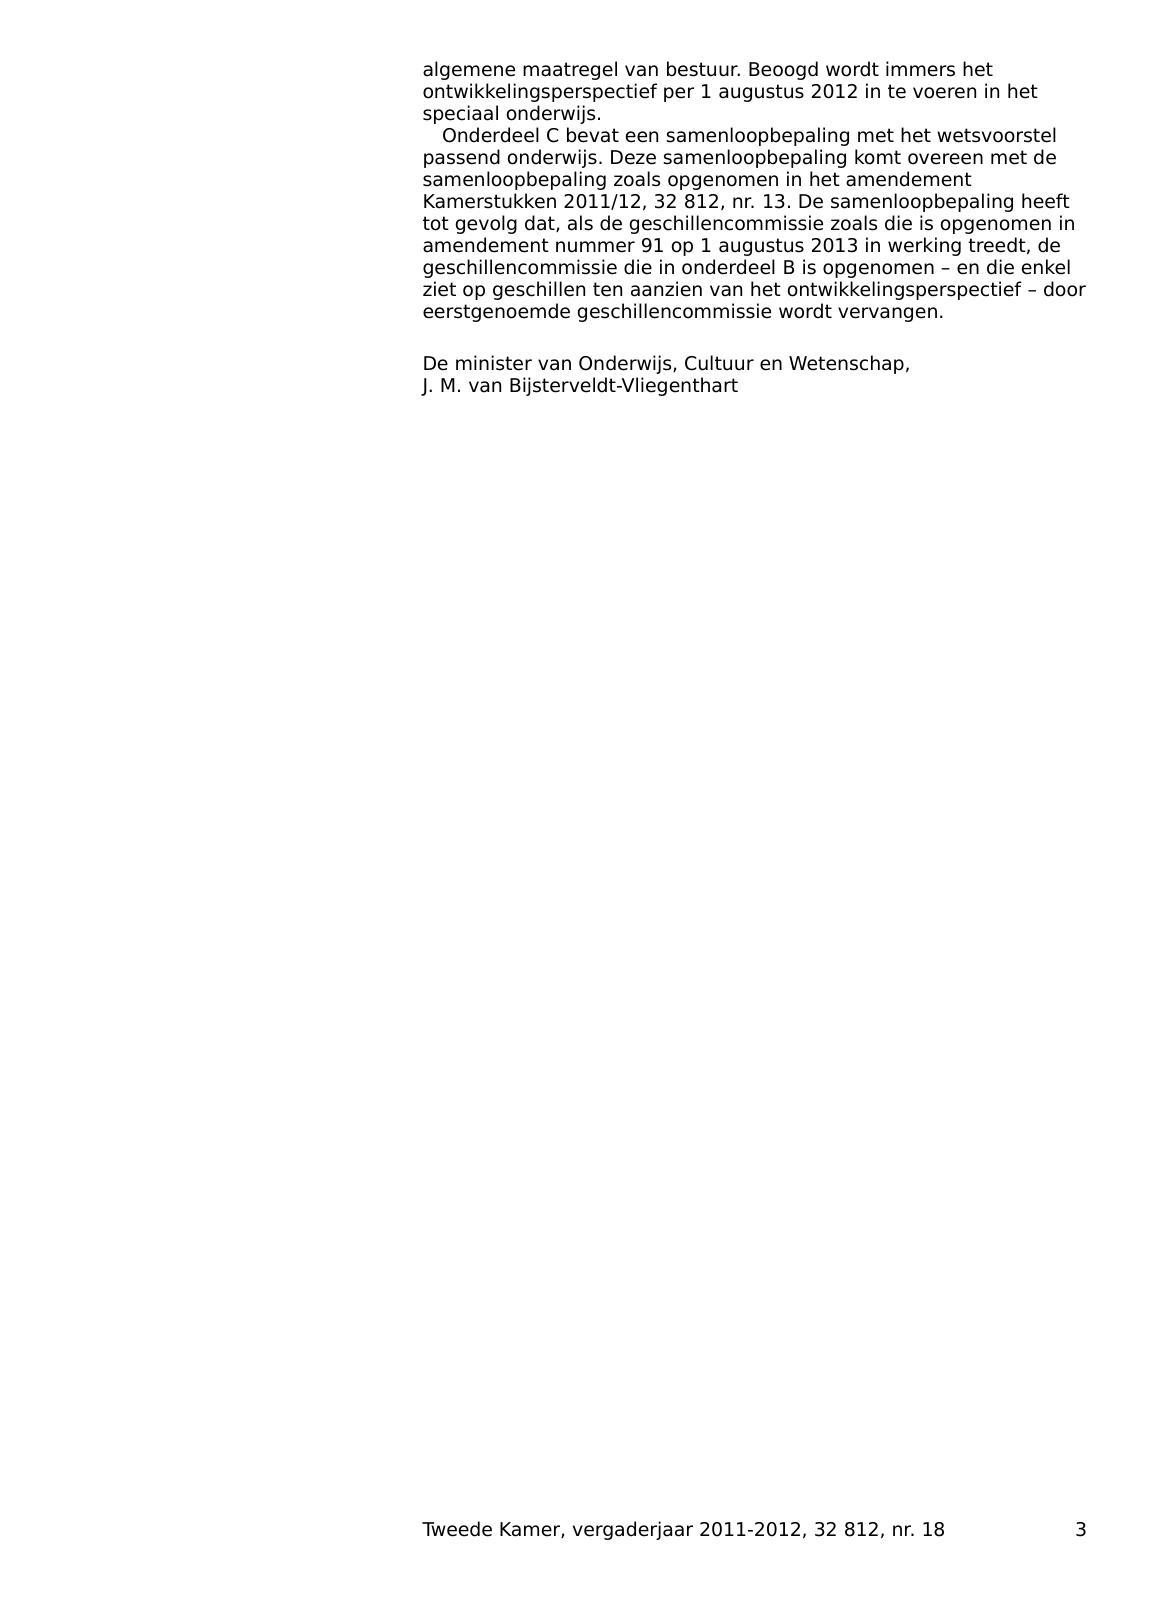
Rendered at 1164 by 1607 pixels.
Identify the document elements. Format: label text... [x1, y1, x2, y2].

text Onderdeel C bevat een samenloopbepaling met het wetsvoorstel passend onderwijs. Deze samenloopbepaling komt overeen met de samenloopbepaling zoals opgenomen in het amendement Kamerstukken 2011/12, 32 812, nr. 13. De samenloopbepaling heeft tot gevolg dat, als de geschillencommissie zoals die is opgenomen in amendement nummer 91 op 1 augustus 2013 in werking treedt, de geschillencommissie die in onderdeel B is opgenomen – en die enkel ziet op geschillen ten aanzien van het ontwikkelingsperspectief – door eerstgenoemde geschillencommissie wordt vervangen. [422, 125, 1087, 323]
text De minister van Onderwijs, Cultuur en Wetenschap, J. M. van Bijsterveldt-Vliegenthart [422, 353, 1087, 397]
text algemene maatregel van bestuur. Beoogd wordt immers het ontwikkelingsperspectief per 1 augustus 2012 in te voeren in het speciaal onderwijs. [422, 59, 1087, 125]
